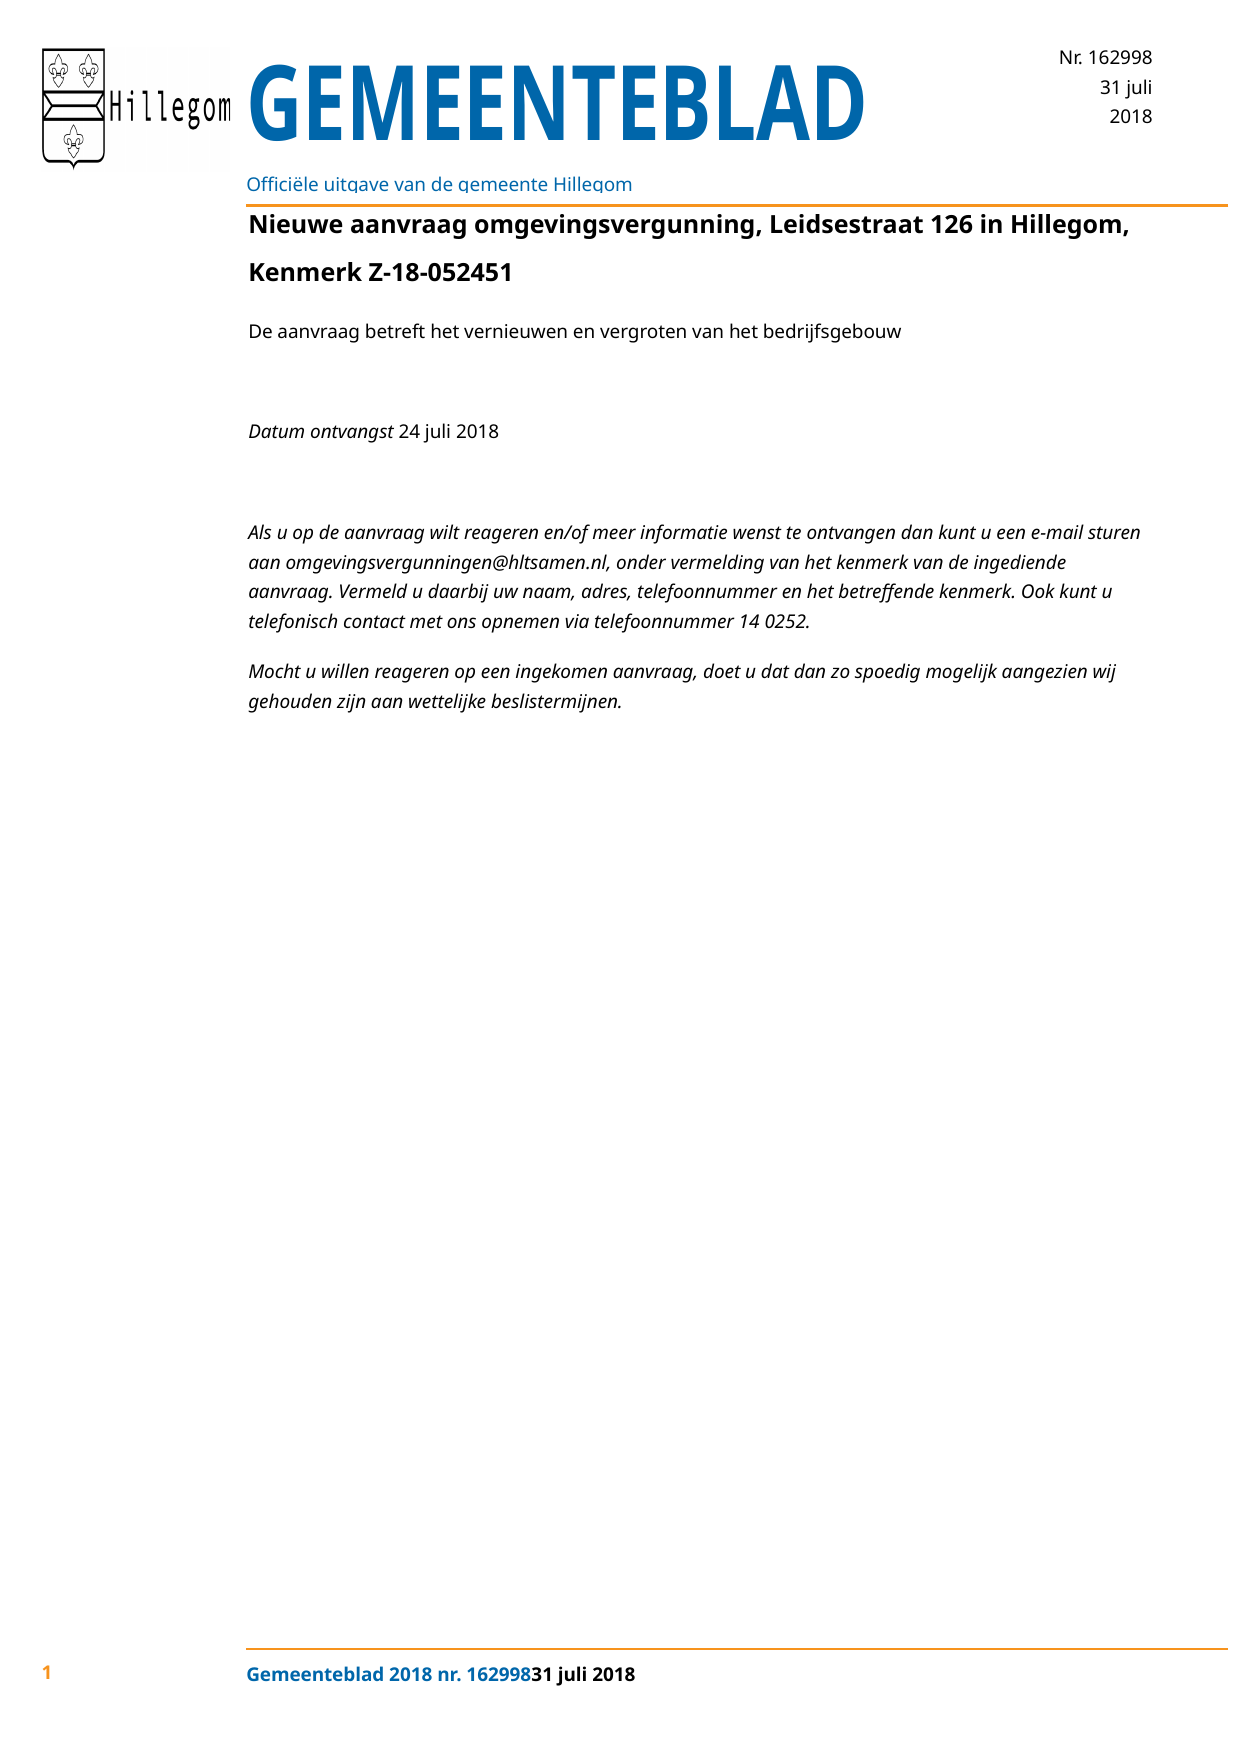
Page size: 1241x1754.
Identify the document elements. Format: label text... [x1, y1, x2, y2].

text Datum ontvangst 24 juli 2018 [248, 419, 1152, 444]
text Als u op de aanvraag wilt reageren en/of meer informatie wenst te ontvangen dan kunt u een e-mail sturen aan omgevingsvergunningen@hltsamen.nl, onder vermelding van het kenmerk van de ingediende aanvraag. Vermeld u daarbij uw naam, adres, telefoonnummer en het betreffende kenmerk. Ook kunt u telefonisch contact met ons opnemen via telefoonnummer 14 0252. [248, 519, 1152, 634]
text De aanvraag betreft het vernieuwen en vergroten van het bedrijfsgebouw [248, 318, 1152, 344]
text Mocht u willen reageren op een ingekomen aanvraag, doet u dat dan zo spoedig mogelijk aangezien wij gehouden zijn aan wettelijke beslistermijnen. [248, 659, 1152, 714]
text Nieuwe aanvraag omgevingsvergunning, Leidsestraat 126 in Hillegom, Kenmerk Z-18-052451 [248, 207, 1152, 288]
picture [41, 47, 231, 172]
